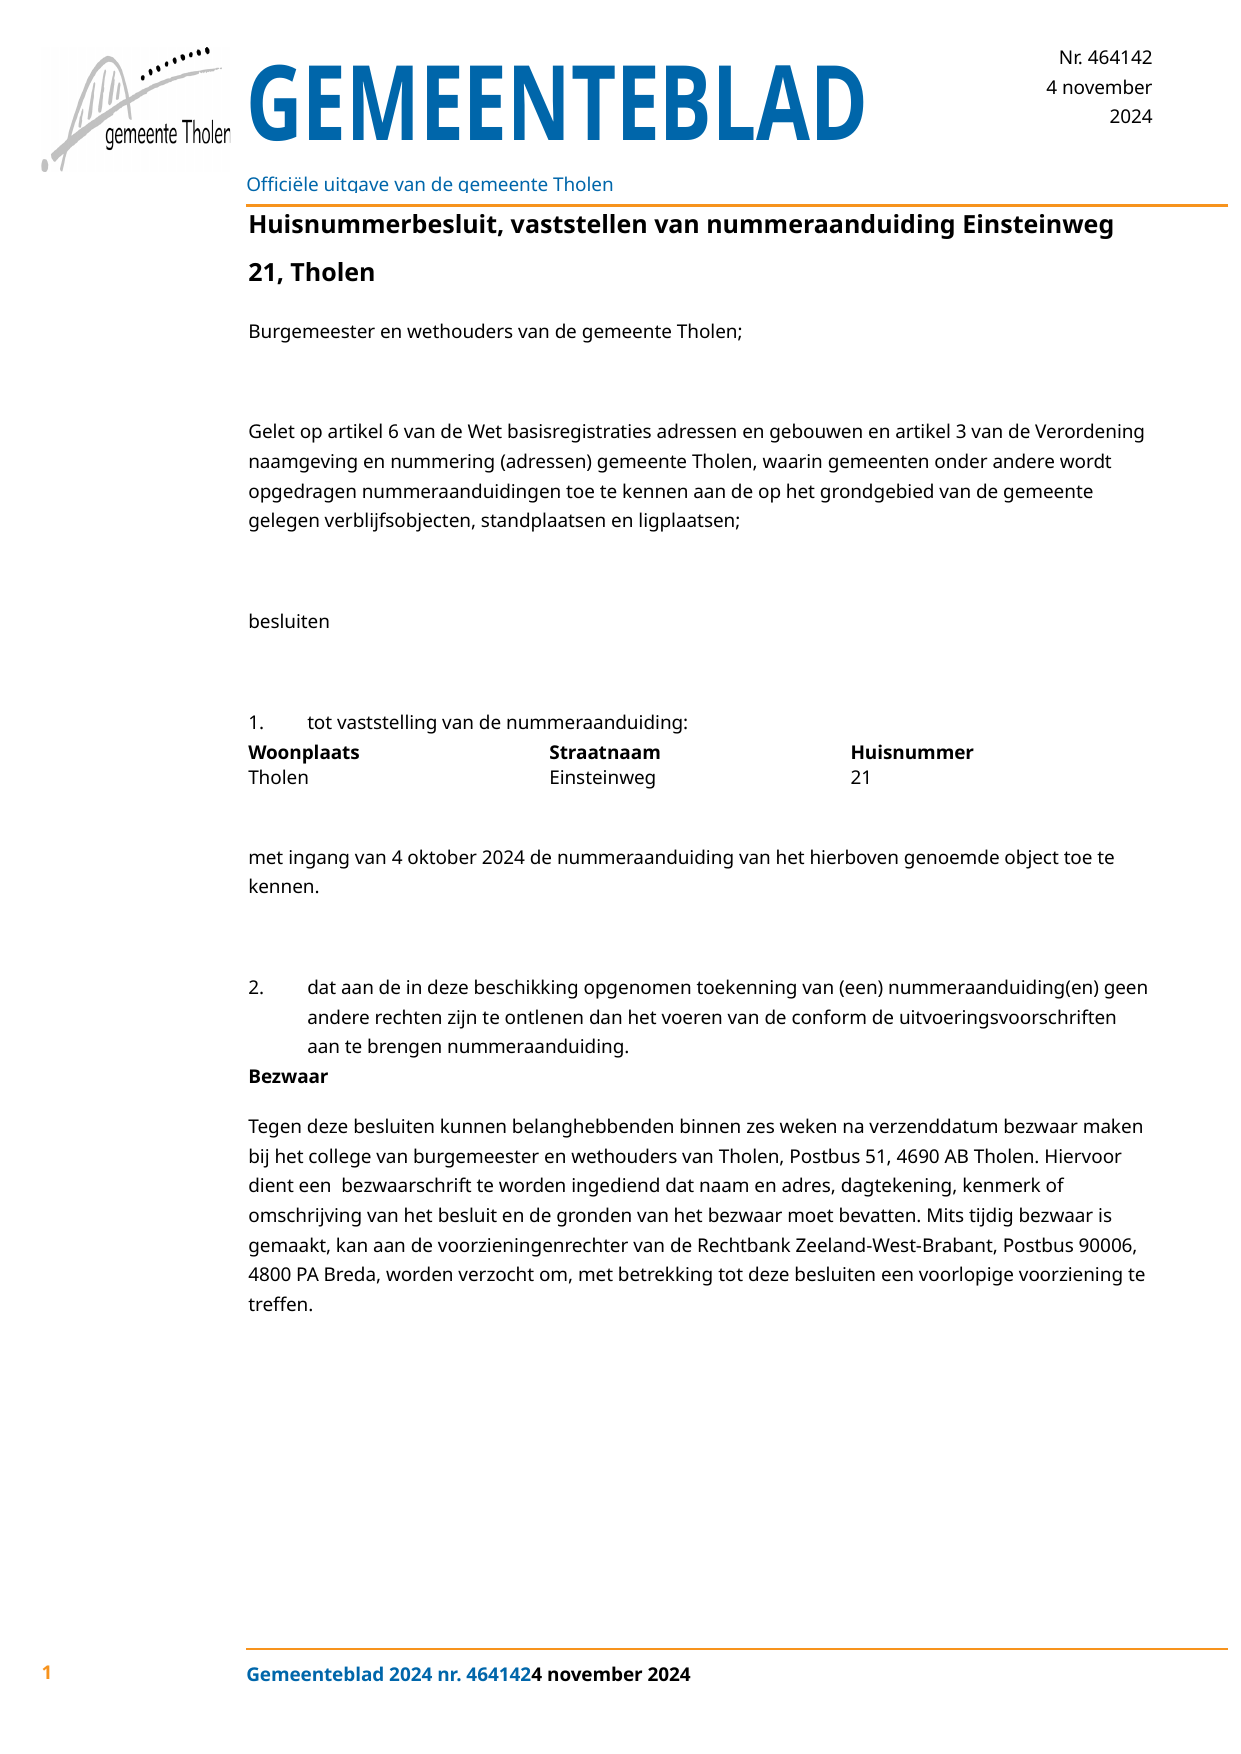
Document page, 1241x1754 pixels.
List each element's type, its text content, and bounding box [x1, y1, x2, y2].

table_header Huisnummer [850, 739, 1152, 764]
list dat aan de in deze beschikking opgenomen toekenning van (een) nummeraanduiding(en) geen andere rechten zijn te ontlenen dan het voeren van de conform de uitvoeringsvoorschriften aan te brengen nummeraanduiding. [248, 974, 1152, 1059]
table_header Woonplaats [248, 739, 549, 764]
table_header Straatnaam [549, 739, 850, 764]
text Bezwaar [248, 1063, 1152, 1089]
text Tegen deze besluiten kunnen belanghebbenden binnen zes weken na verzenddatum bezwaar maken bij het college van burgemeester en wethouders van Tholen, Postbus 51, 4690 AB Tholen. Hiervoor dient een bezwaarschrift te worden ingediend dat naam en adres, dagtekening, kenmerk of omschrijving van het besluit en de gronden van het bezwaar moet bevatten. Mits tijdig bezwaar is gemaakt, kan aan de voorzieningenrechter van de Rechtbank Zeeland-West-Brabant, Postbus 90006, 4800 PA Breda, worden verzocht om, met betrekking tot deze besluiten een voorlopige voorziening te treffen. [248, 1113, 1152, 1317]
picture [41, 47, 231, 172]
text Burgemeester en wethouders van de gemeente Tholen; [248, 318, 1152, 344]
list tot vaststelling van de nummeraanduiding: [248, 709, 1152, 735]
table_cell Einsteinweg [549, 765, 850, 790]
text met ingang van 4 oktober 2024 de nummeraanduiding van het hierboven genoemde object toe te kennen. [248, 844, 1152, 899]
table_cell 21 [850, 765, 1152, 790]
text Gelet op artikel 6 van de Wet basisregistraties adressen en gebouwen en artikel 3 van de Verordening naamgeving en nummering (adressen) gemeente Tholen, waarin gemeenten onder andere wordt opgedragen nummeraanduidingen toe te kennen aan de op het grondgebied van de gemeente gelegen verblijfsobjecten, standplaatsen en ligplaatsen; [248, 419, 1152, 533]
text Huisnummerbesluit, vaststellen van nummeraanduiding Einsteinweg 21, Tholen [248, 207, 1152, 288]
table_cell Tholen [248, 765, 549, 790]
text besluiten [248, 608, 1152, 634]
